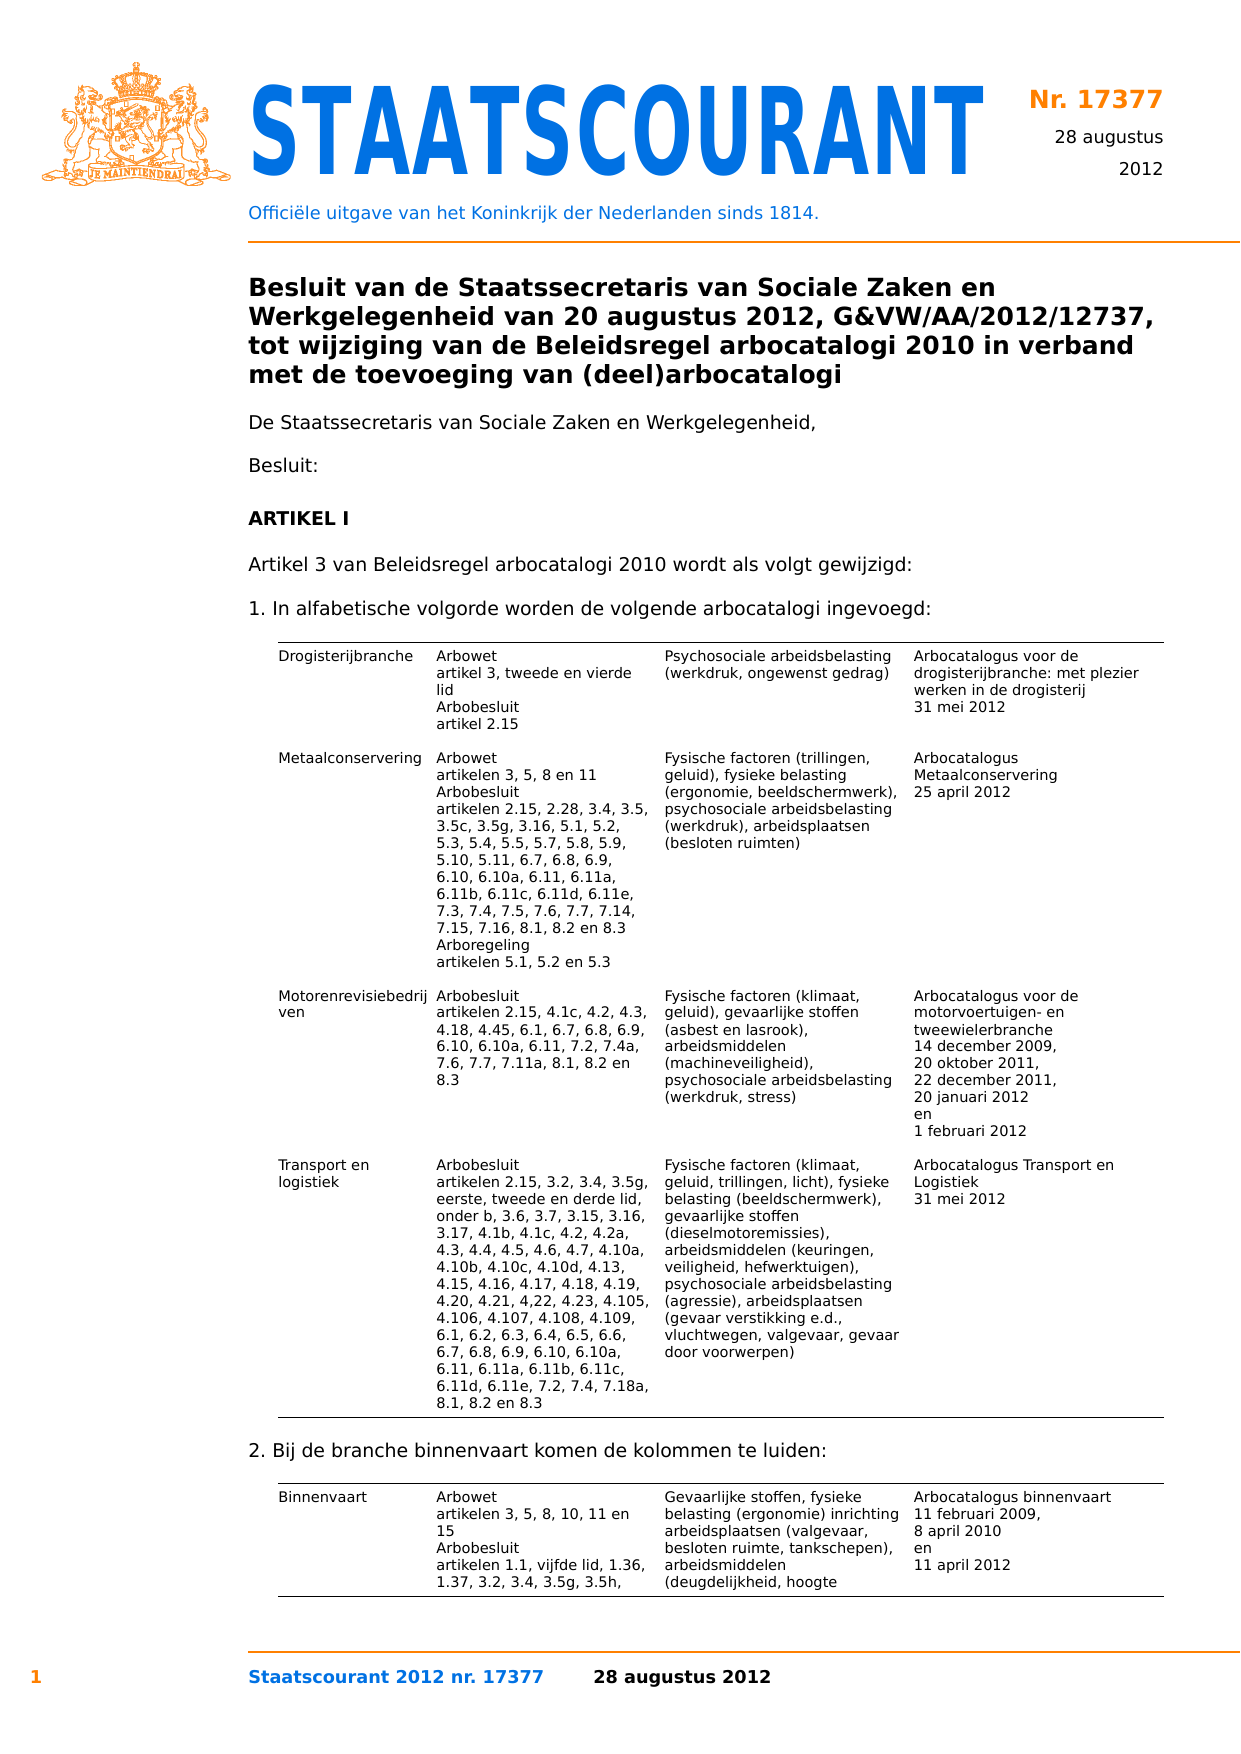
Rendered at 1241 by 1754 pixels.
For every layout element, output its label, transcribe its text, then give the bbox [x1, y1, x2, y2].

table_header Arbowet artikel 3, tweede en vierde lid Arbobesluit artikel 2.15 [430, 643, 658, 733]
table_header Arbowet artikelen 3, 5, 8, 10, 11 en 15 Arbobesluit artikelen 1.1, vijfde lid, 1.36, 1.37, 3.2, 3.4, 3.5g, 3.5h, [430, 1484, 658, 1596]
table_cell [659, 733, 908, 750]
text Besluit: [248, 455, 1163, 477]
text 2. Bij de branche binnenvaart komen de kolommen te luiden: [248, 1439, 1163, 1461]
table_cell [430, 970, 658, 987]
table_cell [278, 1140, 430, 1157]
text 1. In alfabetische volgorde worden de volgende arbocatalogi ingevoegd: [248, 598, 1163, 620]
table_header Psychosociale arbeidsbelasting (werkdruk, ongewenst gedrag) [659, 643, 908, 733]
table_cell Arbocatalogus voor de motorvoertuigen- en tweewielerbranche 14 december 2009, 20 oktober 2011, 22 december 2011, 20 januari 2012 en 1 februari 2012 [908, 988, 1163, 1140]
subtitle ARTIKEL I [248, 507, 1163, 529]
table_cell Fysische factoren (trillingen, geluid), fysieke belasting (ergonomie, beeldschermwerk), psychosociale arbeidsbelasting (werkdruk), arbeidsplaatsen (besloten ruimten) [659, 750, 908, 970]
table_cell [430, 1140, 658, 1157]
text Artikel 3 van Beleidsregel arbocatalogi 2010 wordt als volgt gewijzigd: [248, 554, 1163, 576]
subtitle Besluit van de Staatssecretaris van Sociale Zaken en Werkgelegenheid van 20 augustus 2012, G&VW/AA/2012/12737, tot wijziging van de Beleidsregel arbocatalogi 2010 in verband met de toevoeging van (deel)arbocatalogi [248, 273, 1163, 390]
table_cell Fysische factoren (klimaat, geluid), gevaarlijke stoffen (asbest en lasrook), arbeidsmiddelen (machineveiligheid), psychosociale arbeidsbelasting (werkdruk, stress) [659, 988, 908, 1140]
table_cell Arbocatalogus Transport en Logistiek 31 mei 2012 [908, 1157, 1163, 1417]
picture [41, 62, 231, 186]
table_header Arbocatalogus binnenvaart 11 februari 2009, 8 april 2010 en 11 april 2012 [908, 1484, 1163, 1596]
text De Staatssecretaris van Sociale Zaken en Werkgelegenheid, [248, 412, 1163, 433]
table_cell Metaalconservering [278, 750, 430, 970]
table_cell Fysische factoren (klimaat, geluid, trillingen, licht), fysieke belasting (beeldschermwerk), gevaarlijke stoffen (dieselmotoremissies), arbeidsmiddelen (keuringen, veiligheid, hefwerktuigen), psychosociale arbeidsbelasting (agressie), arbeidsplaatsen (gevaar verstikking e.d., vluchtwegen, valgevaar, gevaar door voorwerpen) [659, 1157, 908, 1417]
table_cell [278, 970, 430, 987]
table_cell 2012 [998, 153, 1240, 203]
table_cell Motorenrevisiebedrijven [278, 988, 430, 1140]
table_header Binnenvaart [278, 1484, 430, 1596]
table_cell Transport en logistiek [278, 1157, 430, 1417]
table_cell [659, 1140, 908, 1157]
table_cell Arbocatalogus Metaalconservering 25 april 2012 [908, 750, 1163, 970]
table_cell Arbobesluit artikelen 2.15, 3.2, 3.4, 3.5g, eerste, tweede en derde lid, onder b, 3.6, 3.7, 3.15, 3.16, 3.17, 4.1b, 4.1c, 4.2, 4.2a, 4.3, 4.4, 4.5, 4.6, 4.7, 4.10a, 4.10b, 4.10c, 4.10d, 4.13, 4.15, 4.16, 4.17, 4.18, 4.19, 4.20, 4.21, 4,22, 4.23, 4.105, 4.106, 4.107, 4.108, 4.109, 6.1, 6.2, 6.3, 6.4, 6.5, 6.6, 6.7, 6.8, 6.9, 6.10, 6.10a, 6.11, 6.11a, 6.11b, 6.11c, 6.11d, 6.11e, 7.2, 7.4, 7.18a, 8.1, 8.2 en 8.3 [430, 1157, 658, 1417]
table_cell [908, 1140, 1163, 1157]
table_header Gevaarlijke stoffen, fysieke belasting (ergonomie) inrichting arbeidsplaatsen (valgevaar, besloten ruimte, tankschepen), arbeidsmiddelen (deugdelijkheid, hoogte [659, 1484, 908, 1596]
table_header Drogisterijbranche [278, 643, 430, 733]
table_cell [908, 733, 1163, 750]
table_cell [278, 733, 430, 750]
table_cell Officiële uitgave van het Koninkrijk der Nederlanden sinds 1814. [248, 203, 1240, 241]
table_header [25, 62, 248, 241]
table_cell Arbowet artikelen 3, 5, 8 en 11 Arbobesluit artikelen 2.15, 2.28, 3.4, 3.5, 3.5c, 3.5g, 3.16, 5.1, 5.2, 5.3, 5.4, 5.5, 5.7, 5.8, 5.9, 5.10, 5.11, 6.7, 6.8, 6.9, 6.10, 6.10a, 6.11, 6.11a, 6.11b, 6.11c, 6.11d, 6.11e, 7.3, 7.4, 7.5, 7.6, 7.7, 7.14, 7.15, 7.16, 8.1, 8.2 en 8.3 Arboregeling artikelen 5.1, 5.2 en 5.3 [430, 750, 658, 970]
table_cell 28 augustus [998, 121, 1240, 153]
table_cell [430, 733, 658, 750]
table_header Nr. 17377 [998, 62, 1240, 121]
table_header Arbocatalogus voor de drogisterijbranche: met plezier werken in de drogisterij 31 mei 2012 [908, 643, 1163, 733]
table_cell Arbobesluit artikelen 2.15, 4.1c, 4.2, 4.3, 4.18, 4.45, 6.1, 6.7, 6.8, 6.9, 6.10, 6.10a, 6.11, 7.2, 7.4a, 7.6, 7.7, 7.11a, 8.1, 8.2 en 8.3 [430, 988, 658, 1140]
table_cell [659, 970, 908, 987]
table_header STAATSCOURANT [248, 62, 998, 203]
table_cell [908, 970, 1163, 987]
